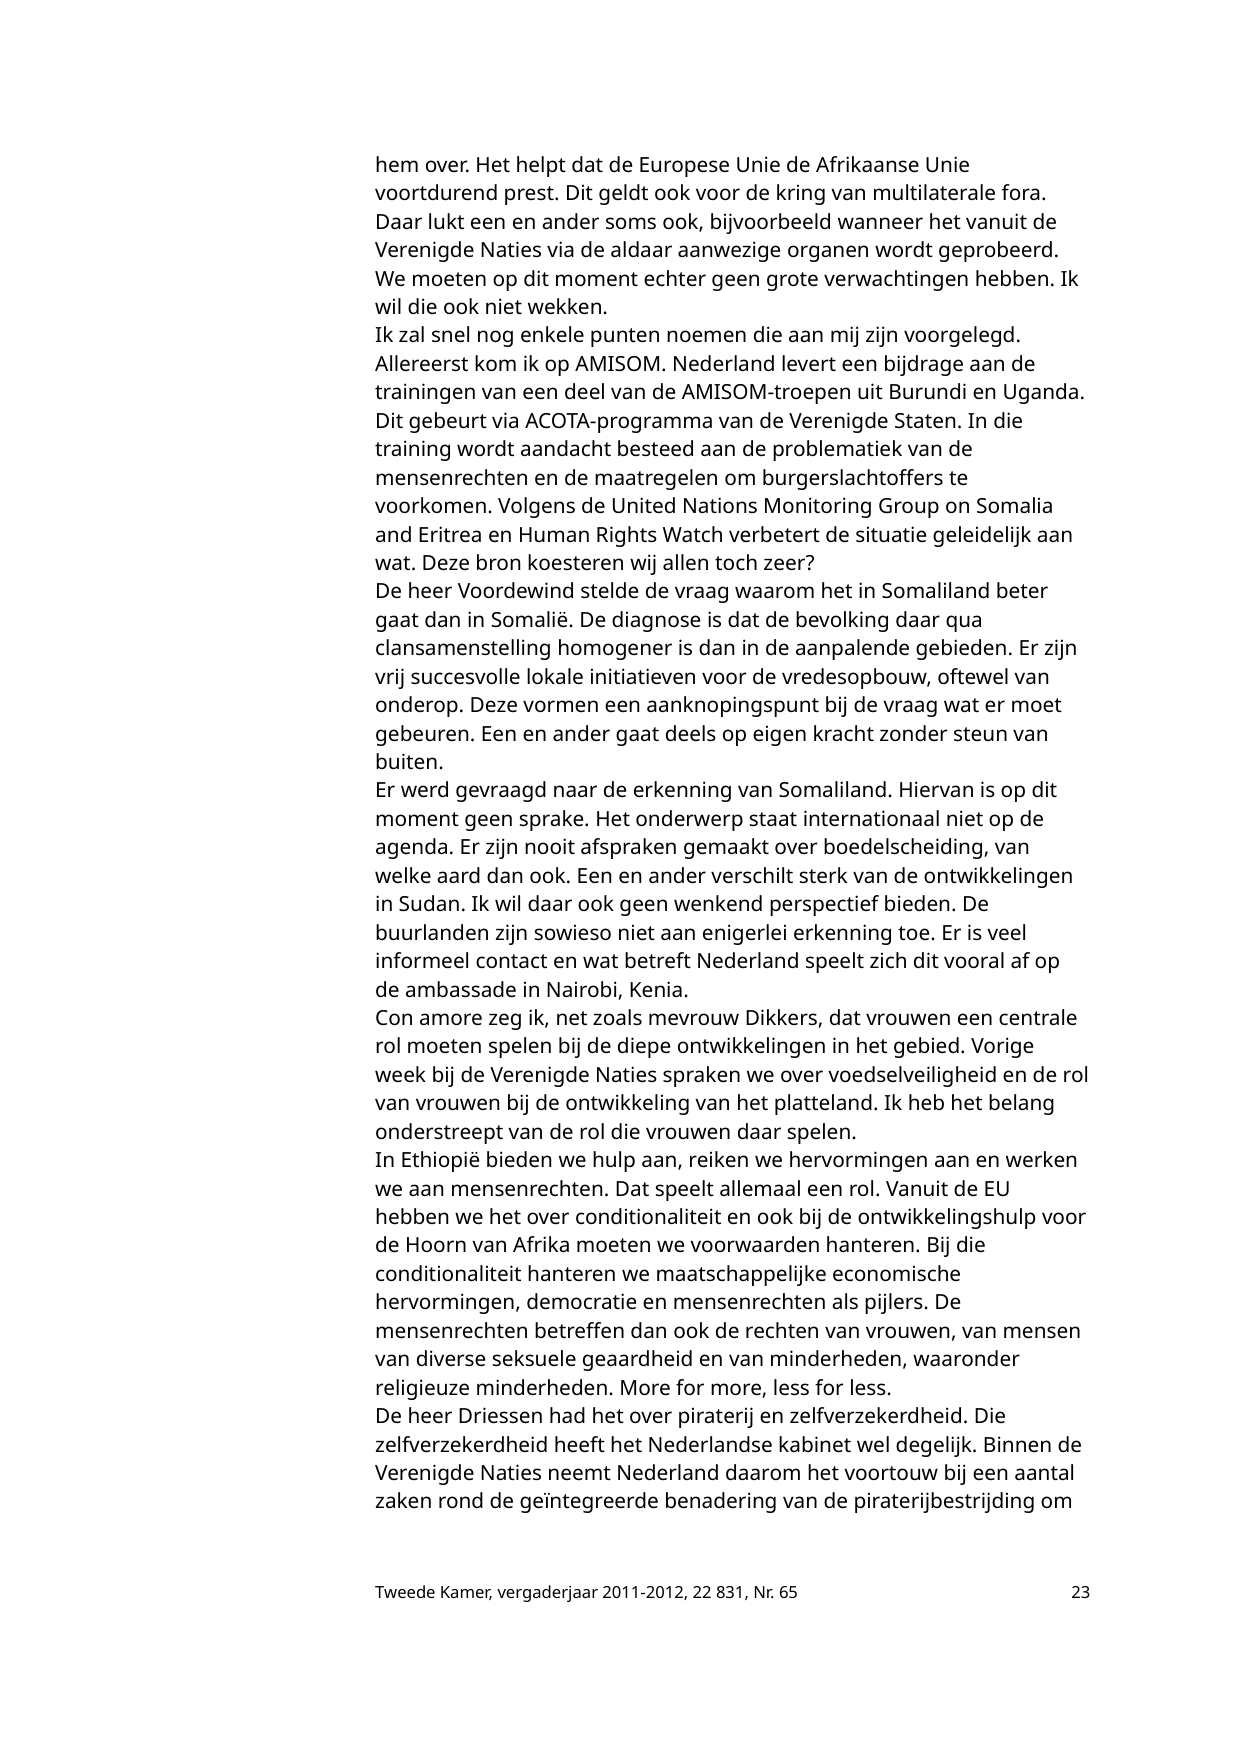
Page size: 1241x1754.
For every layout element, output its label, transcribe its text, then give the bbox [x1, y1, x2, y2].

text De heer Voordewind stelde de vraag waarom het in Somaliland beter gaat dan in Somalië. De diagnose is dat de bevolking daar qua clansamenstelling homogener is dan in de aanpalende gebieden. Er zijn vrij succesvolle lokale initiatieven voor de vredesopbouw, oftewel van onderop. Deze vormen een aanknopingspunt bij de vraag wat er moet gebeuren. Een en ander gaat deels op eigen kracht zonder steun van buiten. [375, 577, 1090, 776]
text Er werd gevraagd naar de erkenning van Somaliland. Hiervan is op dit moment geen sprake. Het onderwerp staat internationaal niet op de agenda. Er zijn nooit afspraken gemaakt over boedelscheiding, van welke aard dan ook. Een en ander verschilt sterk van de ontwikkelingen in Sudan. Ik wil daar ook geen wenkend perspectief bieden. De buurlanden zijn sowieso niet aan enigerlei erkenning toe. Er is veel informeel contact en wat betreft Nederland speelt zich dit vooral af op de ambassade in Nairobi, Kenia. [375, 776, 1090, 1003]
text Con amore zeg ik, net zoals mevrouw Dikkers, dat vrouwen een centrale rol moeten spelen bij de diepe ontwikkelingen in het gebied. Vorige week bij de Verenigde Naties spraken we over voedselveiligheid en de rol van vrouwen bij de ontwikkeling van het platteland. Ik heb het belang onderstreept van de rol die vrouwen daar spelen. [375, 1003, 1090, 1145]
text Ik zal snel nog enkele punten noemen die aan mij zijn voorgelegd. Allereerst kom ik op AMISOM. Nederland levert een bijdrage aan de trainingen van een deel van de AMISOM-troepen uit Burundi en Uganda. Dit gebeurt via ACOTA-programma van de Verenigde Staten. In die training wordt aandacht besteed aan de problematiek van de mensenrechten en de maatregelen om burgerslachtoffers te voorkomen. Volgens de United Nations Monitoring Group on Somalia and Eritrea en Human Rights Watch verbetert de situatie geleidelijk aan wat. Deze bron koesteren wij allen toch zeer? [375, 321, 1090, 577]
text De heer Driessen had het over piraterij en zelfverzekerdheid. Die zelfverzekerdheid heeft het Nederlandse kabinet wel degelijk. Binnen de Verenigde Naties neemt Nederland daarom het voortouw bij een aantal zaken rond de geïntegreerde benadering van de piraterijbestrijding om [375, 1401, 1090, 1515]
text In Ethiopië bieden we hulp aan, reiken we hervormingen aan en werken we aan mensenrechten. Dat speelt allemaal een rol. Vanuit de EU hebben we het over conditionaliteit en ook bij de ontwikkelingshulp voor de Hoorn van Afrika moeten we voorwaarden hanteren. Bij die conditionaliteit hanteren we maatschappelijke economische hervormingen, democratie en mensenrechten als pijlers. De mensenrechten betreffen dan ook de rechten van vrouwen, van mensen van diverse seksuele geaardheid en van minderheden, waaronder religieuze minderheden. More for more, less for less. [375, 1145, 1090, 1401]
text hem over. Het helpt dat de Europese Unie de Afrikaanse Unie voortdurend prest. Dit geldt ook voor de kring van multilaterale fora. Daar lukt een en ander soms ook, bijvoorbeeld wanneer het vanuit de Verenigde Naties via de aldaar aanwezige organen wordt geprobeerd. We moeten op dit moment echter geen grote verwachtingen hebben. Ik wil die ook niet wekken. [375, 150, 1090, 321]
